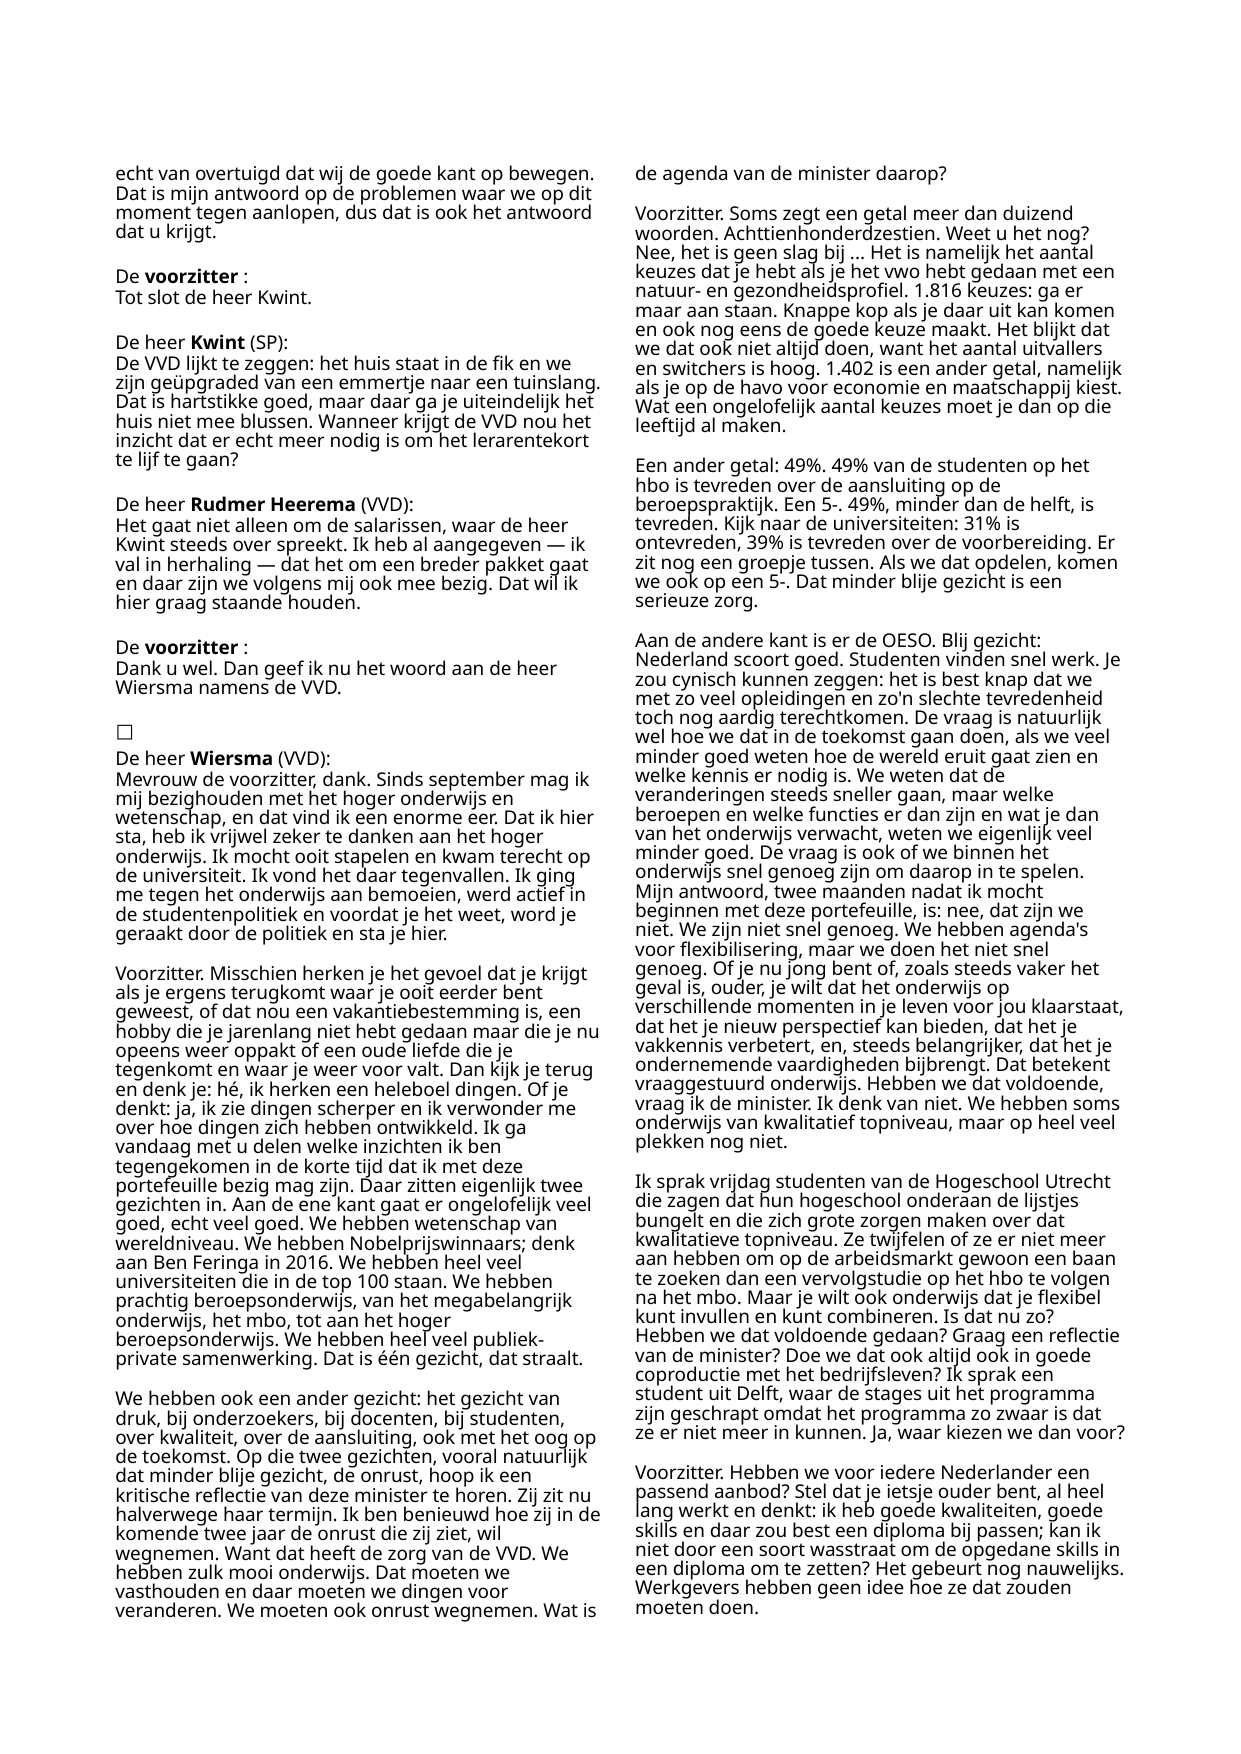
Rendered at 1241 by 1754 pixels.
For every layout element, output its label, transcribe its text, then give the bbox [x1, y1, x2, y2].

text De heer Rudmer Heerema (VVD): [115, 491, 605, 517]
text De heer Wiersma (VVD): [115, 745, 605, 771]
text De voorzitter : [115, 634, 605, 660]
text Ik sprak vrijdag studenten van de Hogeschool Utrecht die zagen dat hun hogeschool onderaan de lijstjes bungelt en die zich grote zorgen maken over dat kwalitatieve topniveau. Ze twijfelen of ze er niet meer aan hebben om op de arbeidsmarkt gewoon een baan te zoeken dan een vervolgstudie op het hbo te volgen na het mbo. Maar je wilt ook onderwijs dat je flexibel kunt invullen en kunt combineren. Is dat nu zo? Hebben we dat voldoende gedaan? Graag een reflectie van de minister? Doe we dat ook altijd ook in goede coproductie met het bedrijfsleven? Ik sprak een student uit Delft, waar de stages uit het programma zijn geschrapt omdat het programma zo zwaar is dat ze er niet meer in kunnen. Ja, waar kiezen we dan voor? [635, 1173, 1125, 1443]
text Voorzitter. Hebben we voor iedere Nederlander een passend aanbod? Stel dat je ietsje ouder bent, al heel lang werkt en denkt: ik heb goede kwaliteiten, goede skills en daar zou best een diploma bij passen; kan ik niet door een soort wasstraat om de opgedane skills in een diploma om te zetten? Het gebeurt nog nauwelijks. Werkgevers hebben geen idee hoe ze dat zouden moeten doen. [635, 1464, 1125, 1618]
text Voorzitter. Misschien herken je het gevoel dat je krijgt als je ergens terugkomt waar je ooit eerder bent geweest, of dat nou een vakantiebestemming is, een hobby die je jarenlang niet hebt gedaan maar die je nu opeens weer oppakt of een oude liefde die je tegenkomt en waar je weer voor valt. Dan kijk je terug en denk je: hé, ik herken een heleboel dingen. Of je denkt: ja, ik zie dingen scherper en ik verwonder me over hoe dingen zich hebben ontwikkeld. Ik ga vandaag met u delen welke inzichten ik ben tegengekomen in de korte tijd dat ik met deze portefeuille bezig mag zijn. Daar zitten eigenlijk twee gezichten in. Aan de ene kant gaat er ongelofelijk veel goed, echt veel goed. We hebben wetenschap van wereldniveau. We hebben Nobelprijswinnaars; denk aan Ben Feringa in 2016. We hebben heel veel universiteiten die in de top 100 staan. We hebben prachtig beroepsonderwijs, van het megabelangrijk onderwijs, het mbo, tot aan het hoger beroepsonderwijs. We hebben heel veel publiek-private samenwerking. Dat is één gezicht, dat straalt. [115, 965, 605, 1369]
text Mevrouw de voorzitter, dank. Sinds september mag ik mij bezighouden met het hoger onderwijs en wetenschap, en dat vind ik een enorme eer. Dat ik hier sta, heb ik vrijwel zeker te danken aan het hoger onderwijs. Ik mocht ooit stapelen en kwam terecht op de universiteit. Ik vond het daar tegenvallen. Ik ging me tegen het onderwijs aan bemoeien, werd actief in de studentenpolitiek en voordat je het weet, word je geraakt door de politiek en sta je hier. [115, 771, 605, 944]
text We hebben ook een ander gezicht: het gezicht van druk, bij onderzoekers, bij docenten, bij studenten, over kwaliteit, over de aansluiting, ook met het oog op de toekomst. Op die twee gezichten, vooral natuurlijk dat minder blije gezicht, de onrust, hoop ik een kritische reflectie van deze minister te horen. Zij zit nu halverwege haar termijn. Ik ben benieuwd hoe zij in de komende twee jaar de onrust die zij ziet, wil wegnemen. Want dat heeft de zorg van de VVD. We hebben zulk mooi onderwijs. Dat moeten we vasthouden en daar moeten we dingen voor veranderen. We moeten ook onrust wegnemen. Wat is [115, 1390, 605, 1622]
text De heer Kwint (SP): [115, 329, 605, 355]
text ⬜ [115, 719, 605, 745]
text Voorzitter. Soms zegt een getal meer dan duizend woorden. Achttienhonderdzestien. Weet u het nog? Nee, het is geen slag bij ... Het is namelijk het aantal keuzes dat je hebt als je het vwo hebt gedaan met een natuur- en gezondheidsprofiel. 1.816 keuzes: ga er maar aan staan. Knappe kop als je daar uit kan komen en ook nog eens de goede keuze maakt. Het blijkt dat we dat ook niet altijd doen, want het aantal uitvallers en switchers is hoog. 1.402 is een ander getal, namelijk als je op de havo voor economie en maatschappij kiest. Wat een ongelofelijk aantal keuzes moet je dan op die leeftijd al maken. [635, 205, 1125, 437]
text Dank u wel. Dan geef ik nu het woord aan de heer Wiersma namens de VVD. [115, 660, 605, 698]
text de agenda van de minister daarop? [635, 165, 1125, 184]
text De VVD lijkt te zeggen: het huis staat in de fik en we zijn geüpgraded van een emmertje naar een tuinslang. Dat is hartstikke goed, maar daar ga je uiteindelijk het huis niet mee blussen. Wanneer krijgt de VVD nou het inzicht dat er echt meer nodig is om het lerarentekort te lijf te gaan? [115, 355, 605, 470]
text Tot slot de heer Kwint. [115, 289, 605, 308]
text Aan de andere kant is er de OESO. Blij gezicht: Nederland scoort goed. Studenten vinden snel werk. Je zou cynisch kunnen zeggen: het is best knap dat we met zo veel opleidingen en zo'n slechte tevredenheid toch nog aardig terechtkomen. De vraag is natuurlijk wel hoe we dat in de toekomst gaan doen, als we veel minder goed weten hoe de wereld eruit gaat zien en welke kennis er nodig is. We weten dat de veranderingen steeds sneller gaan, maar welke beroepen en welke functies er dan zijn en wat je dan van het onderwijs verwacht, weten we eigenlijk veel minder goed. De vraag is ook of we binnen het onderwijs snel genoeg zijn om daarop in te spelen. Mijn antwoord, twee maanden nadat ik mocht beginnen met deze portefeuille, is: nee, dat zijn we niet. We zijn niet snel genoeg. We hebben agenda's voor flexibilisering, maar we doen het niet snel genoeg. Of je nu jong bent of, zoals steeds vaker het geval is, ouder, je wilt dat het onderwijs op verschillende momenten in je leven voor jou klaarstaat, dat het je nieuw perspectief kan bieden, dat het je vakkennis verbetert, en, steeds belangrijker, dat het je ondernemende vaardigheden bijbrengt. Dat betekent vraaggestuurd onderwijs. Hebben we dat voldoende, vraag ik de minister. Ik denk van niet. We hebben soms onderwijs van kwalitatief topniveau, maar op heel veel plekken nog niet. [635, 632, 1125, 1152]
text echt van overtuigd dat wij de goede kant op bewegen. Dat is mijn antwoord op de problemen waar we op dit moment tegen aanlopen, dus dat is ook het antwoord dat u krijgt. [115, 165, 605, 242]
text Het gaat niet alleen om de salarissen, waar de heer Kwint steeds over spreekt. Ik heb al aangegeven — ik val in herhaling — dat het om een breder pakket gaat en daar zijn we volgens mij ook mee bezig. Dat wil ik hier graag staande houden. [115, 517, 605, 613]
text De voorzitter : [115, 263, 605, 289]
text Een ander getal: 49%. 49% van de studenten op het hbo is tevreden over de aansluiting op de beroepspraktijk. Een 5-. 49%, minder dan de helft, is tevreden. Kijk naar de universiteiten: 31% is ontevreden, 39% is tevreden over de voorbereiding. Er zit nog een groepje tussen. Als we dat opdelen, komen we ook op een 5-. Dat minder blije gezicht is een serieuze zorg. [635, 457, 1125, 611]
